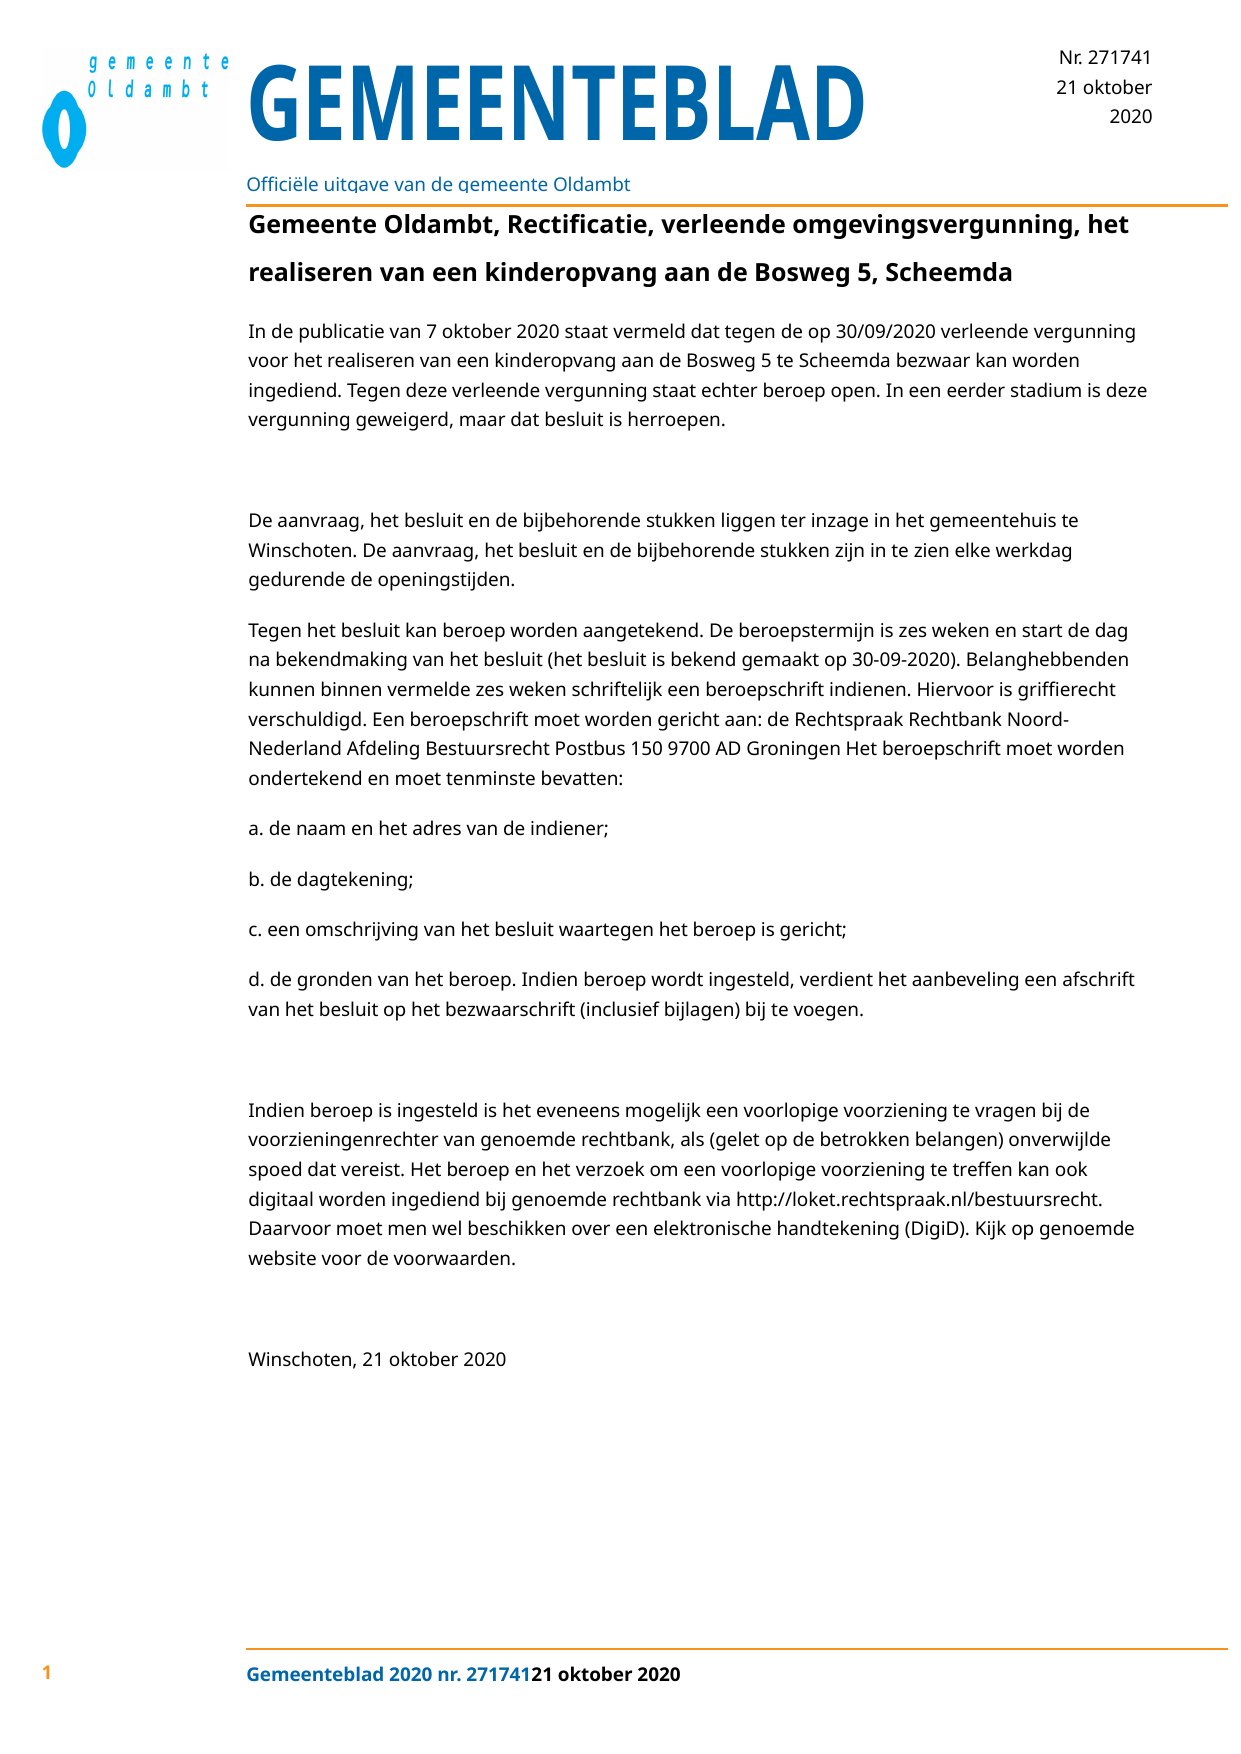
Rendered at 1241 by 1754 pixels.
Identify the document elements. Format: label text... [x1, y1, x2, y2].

text De aanvraag, het besluit en de bijbehorende stukken liggen ter inzage in het gemeentehuis te Winschoten. De aanvraag, het besluit en de bijbehorende stukken zijn in te zien elke werkdag gedurende de openingstijden. [248, 507, 1152, 592]
text Indien beroep is ingesteld is het eveneens mogelijk een voorlopige voorziening te vragen bij de voorzieningenrechter van genoemde rechtbank, als (gelet op de betrokken belangen) onverwijlde spoed dat vereist. Het beroep en het verzoek om een voorlopige voorziening te treffen kan ook digitaal worden ingediend bij genoemde rechtbank via http://loket.rechtspraak.nl/bestuursrecht. Daarvoor moet men wel beschikken over een elektronische handtekening (DigiD). Kijk op genoemde website voor de voorwaarden. [248, 1097, 1152, 1271]
text Winschoten, 21 oktober 2020 [248, 1346, 1152, 1372]
text a. de naam en het adres van de indiener; [248, 815, 1152, 841]
text Tegen het besluit kan beroep worden aangetekend. De beroepstermijn is zes weken en start de dag na bekendmaking van het besluit (het besluit is bekend gemaakt op 30-09-2020). Belanghebbenden kunnen binnen vermelde zes weken schriftelijk een beroepschrift indienen. Hiervoor is griffierecht verschuldigd. Een beroepschrift moet worden gericht aan: de Rechtspraak Rechtbank Noord-Nederland Afdeling Bestuursrecht Postbus 150 9700 AD Groningen Het beroepschrift moet worden ondertekend en moet tenminste bevatten: [248, 617, 1152, 791]
text Gemeente Oldambt, Rectificatie, verleende omgevingsvergunning, het realiseren van een kinderopvang aan de Bosweg 5, Scheemda [248, 207, 1152, 288]
text In de publicatie van 7 oktober 2020 staat vermeld dat tegen de op 30/09/2020 verleende vergunning voor het realiseren van een kinderopvang aan de Bosweg 5 te Scheemda bezwaar kan worden ingediend. Tegen deze verleende vergunning staat echter beroep open. In een eerder stadium is deze vergunning geweigerd, maar dat besluit is herroepen. [248, 318, 1152, 432]
text b. de dagtekening; [248, 866, 1152, 892]
text c. een omschrijving van het besluit waartegen het beroep is gericht; [248, 916, 1152, 942]
picture [41, 47, 231, 172]
text d. de gronden van het beroep. Indien beroep wordt ingesteld, verdient het aanbeveling een afschrift van het besluit op het bezwaarschrift (inclusief bijlagen) bij te voegen. [248, 967, 1152, 1022]
